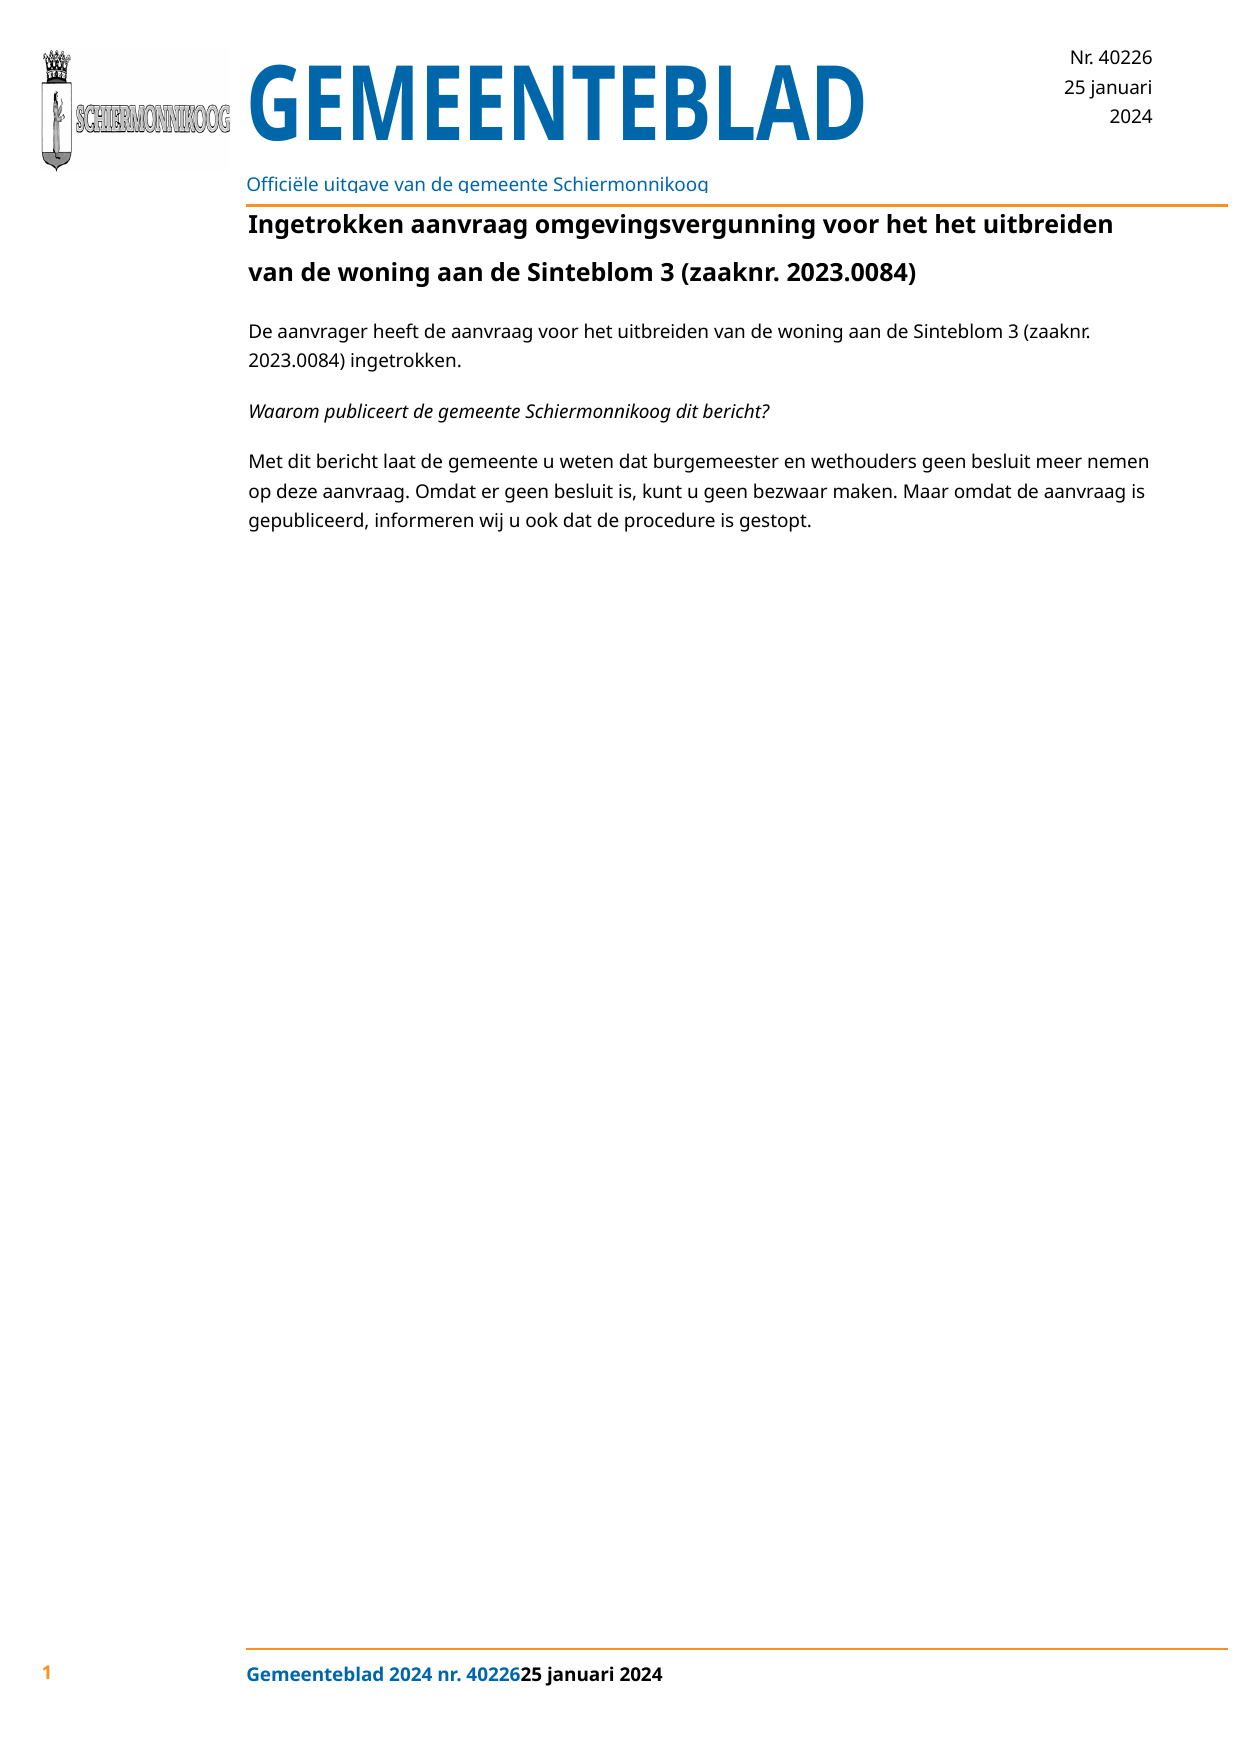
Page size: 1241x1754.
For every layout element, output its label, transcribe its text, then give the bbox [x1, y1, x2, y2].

text Ingetrokken aanvraag omgevingsvergunning voor het het uitbreiden van de woning aan de Sinteblom 3 (zaaknr. 2023.0084) [248, 207, 1152, 288]
text Met dit bericht laat de gemeente u weten dat burgemeester en wethouders geen besluit meer nemen op deze aanvraag. Omdat er geen besluit is, kunt u geen bezwaar maken. Maar omdat de aanvraag is gepubliceerd, informeren wij u ook dat de procedure is gestopt. [248, 448, 1152, 533]
text Waarom publiceert de gemeente Schiermonnikoog dit bericht? [248, 398, 1152, 424]
text De aanvrager heeft de aanvraag voor het uitbreiden van de woning aan de Sinteblom 3 (zaaknr. 2023.0084) ingetrokken. [248, 318, 1152, 373]
picture [41, 47, 231, 172]
